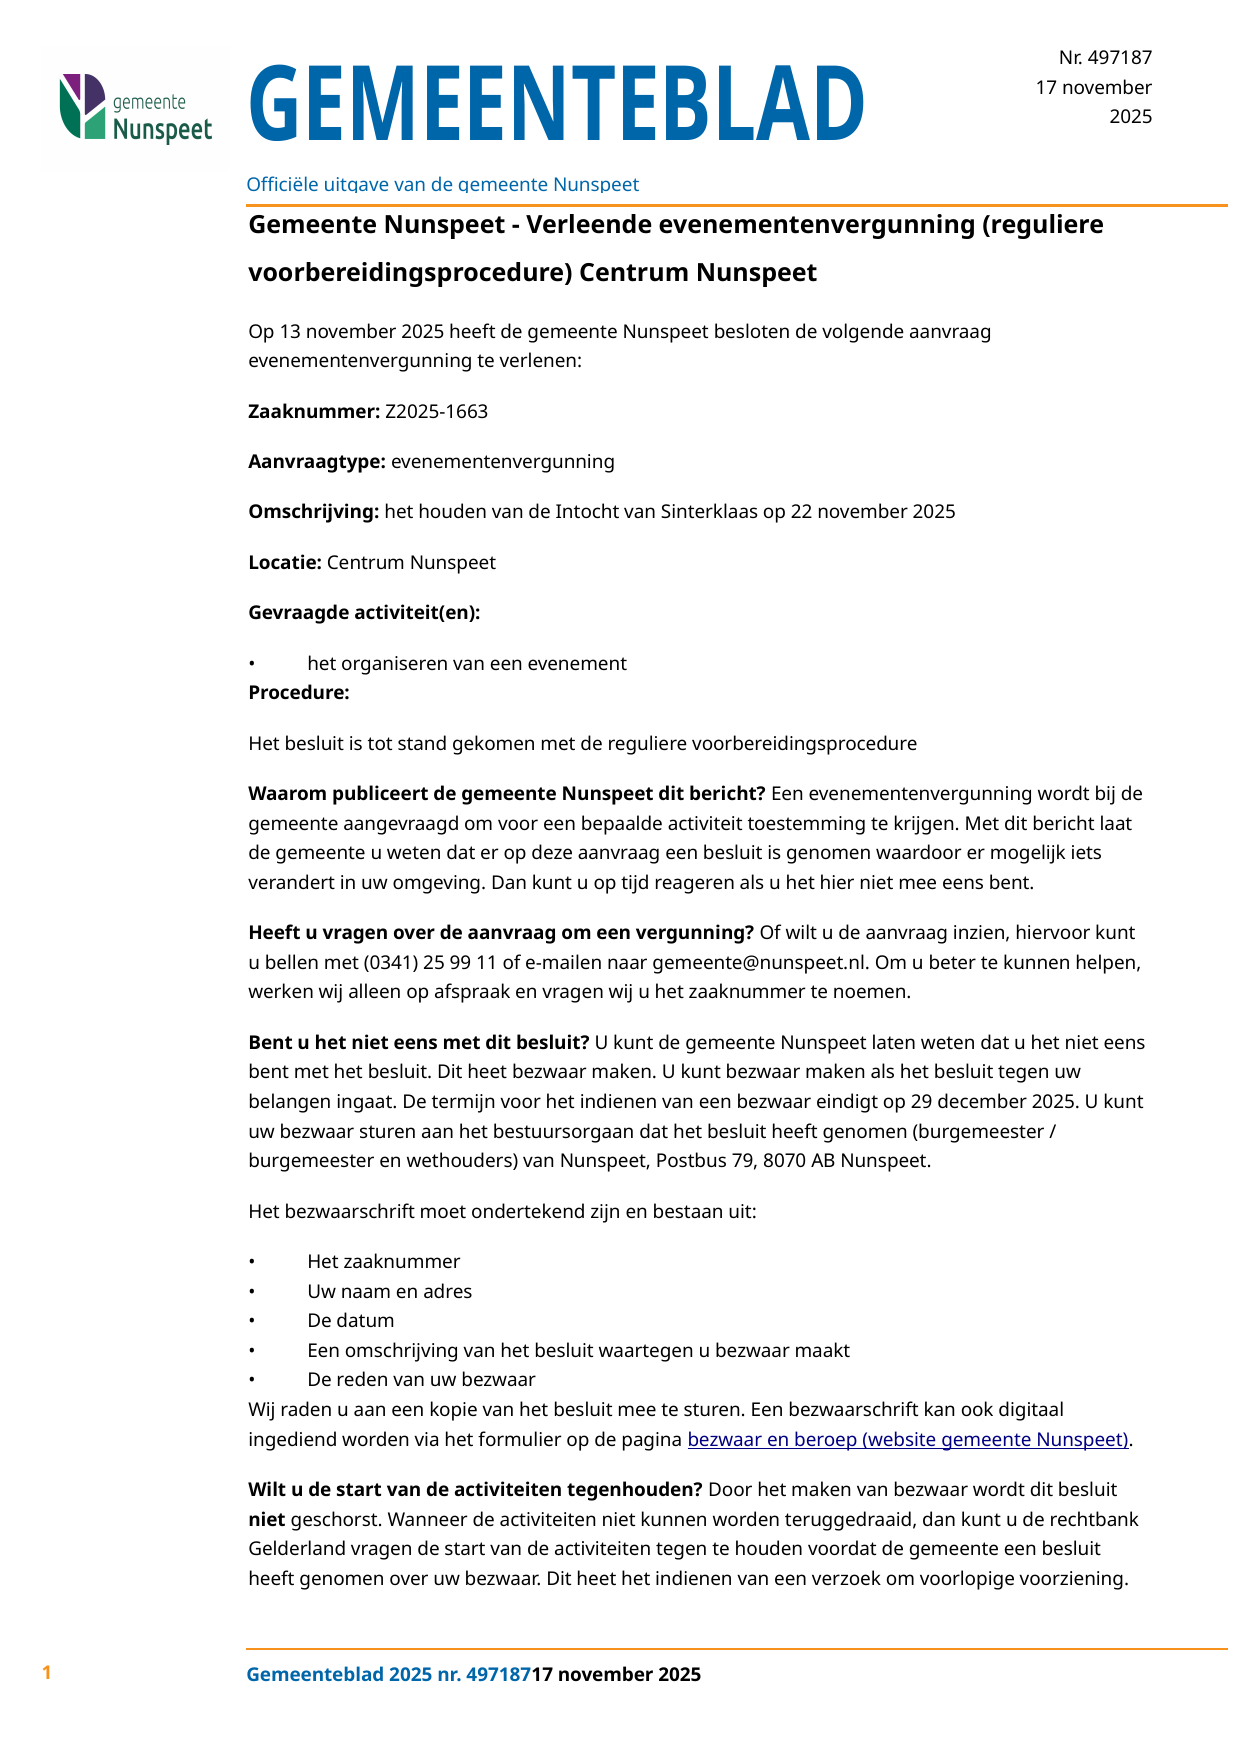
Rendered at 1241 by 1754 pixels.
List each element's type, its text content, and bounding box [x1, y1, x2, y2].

text Gevraagde activiteit(en): [248, 599, 1152, 625]
text Bent u het niet eens met dit besluit? U kunt de gemeente Nunspeet laten weten dat u het niet eens bent met het besluit. Dit heet bezwaar maken. U kunt bezwaar maken als het besluit tegen uw belangen ingaat. De termijn voor het indienen van een bezwaar eindigt op 29 december 2025. U kunt uw bezwaar sturen aan het bestuursorgaan dat het besluit heeft genomen (burgemeester / burgemeester en wethouders) van Nunspeet, Postbus 79, 8070 AB Nunspeet. [248, 1029, 1152, 1173]
text Aanvraagtype: evenementenvergunning [248, 448, 1152, 474]
text Waarom publiceert de gemeente Nunspeet dit bericht? Een evenementenvergunning wordt bij de gemeente aangevraagd om voor een bepaalde activiteit toestemming te krijgen. Met dit bericht laat de gemeente u weten dat er op deze aanvraag een besluit is genomen waardoor er mogelijk iets verandert in uw omgeving. Dan kunt u op tijd reageren als u het hier niet mee eens bent. [248, 780, 1152, 895]
text Wij raden u aan een kopie van het besluit mee te sturen. Een bezwaarschrift kan ook digitaal ingediend worden via het formulier op de pagina bezwaar en beroep (website gemeente Nunspeet). [248, 1396, 1152, 1452]
text Omschrijving: het houden van de Intocht van Sinterklaas op 22 november 2025 [248, 499, 1152, 524]
text Wilt u de start van de activiteiten tegenhouden? Door het maken van bezwaar wordt dit besluit niet geschorst. Wanneer de activiteiten niet kunnen worden teruggedraaid, dan kunt u de rechtbank Gelderland vragen de start van de activiteiten tegen te houden voordat de gemeente een besluit heeft genomen over uw bezwaar. Dit heet het indienen van een verzoek om voorlopige voorziening. [248, 1476, 1152, 1591]
list Een omschrijving van het besluit waartegen u bezwaar maakt [248, 1337, 1152, 1363]
text Op 13 november 2025 heeft de gemeente Nunspeet besloten de volgende aanvraag evenementenvergunning te verlenen: [248, 318, 1152, 373]
list het organiseren van een evenement [248, 650, 1152, 676]
list De datum [248, 1307, 1152, 1333]
list Uw naam en adres [248, 1278, 1152, 1304]
picture [41, 47, 231, 172]
text Procedure: [248, 679, 1152, 705]
text Heeft u vragen over de aanvraag om een vergunning? Of wilt u de aanvraag inzien, hiervoor kunt u bellen met (0341) 25 99 11 of e-mailen naar gemeente@nunspeet.nl. Om u beter te kunnen helpen, werken wij alleen op afspraak en vragen wij u het zaaknummer te noemen. [248, 919, 1152, 1004]
list Het zaaknummer [248, 1248, 1152, 1274]
text Het bezwaarschrift moet ondertekend zijn en bestaan uit: [248, 1198, 1152, 1224]
text Gemeente Nunspeet - Verleende evenementenvergunning (reguliere voorbereidingsprocedure) Centrum Nunspeet [248, 207, 1152, 288]
text Locatie: Centrum Nunspeet [248, 549, 1152, 575]
list De reden van uw bezwaar [248, 1367, 1152, 1392]
text Zaaknummer: Z2025-1663 [248, 398, 1152, 424]
text Het besluit is tot stand gekomen met de reguliere voorbereidingsprocedure [248, 730, 1152, 756]
